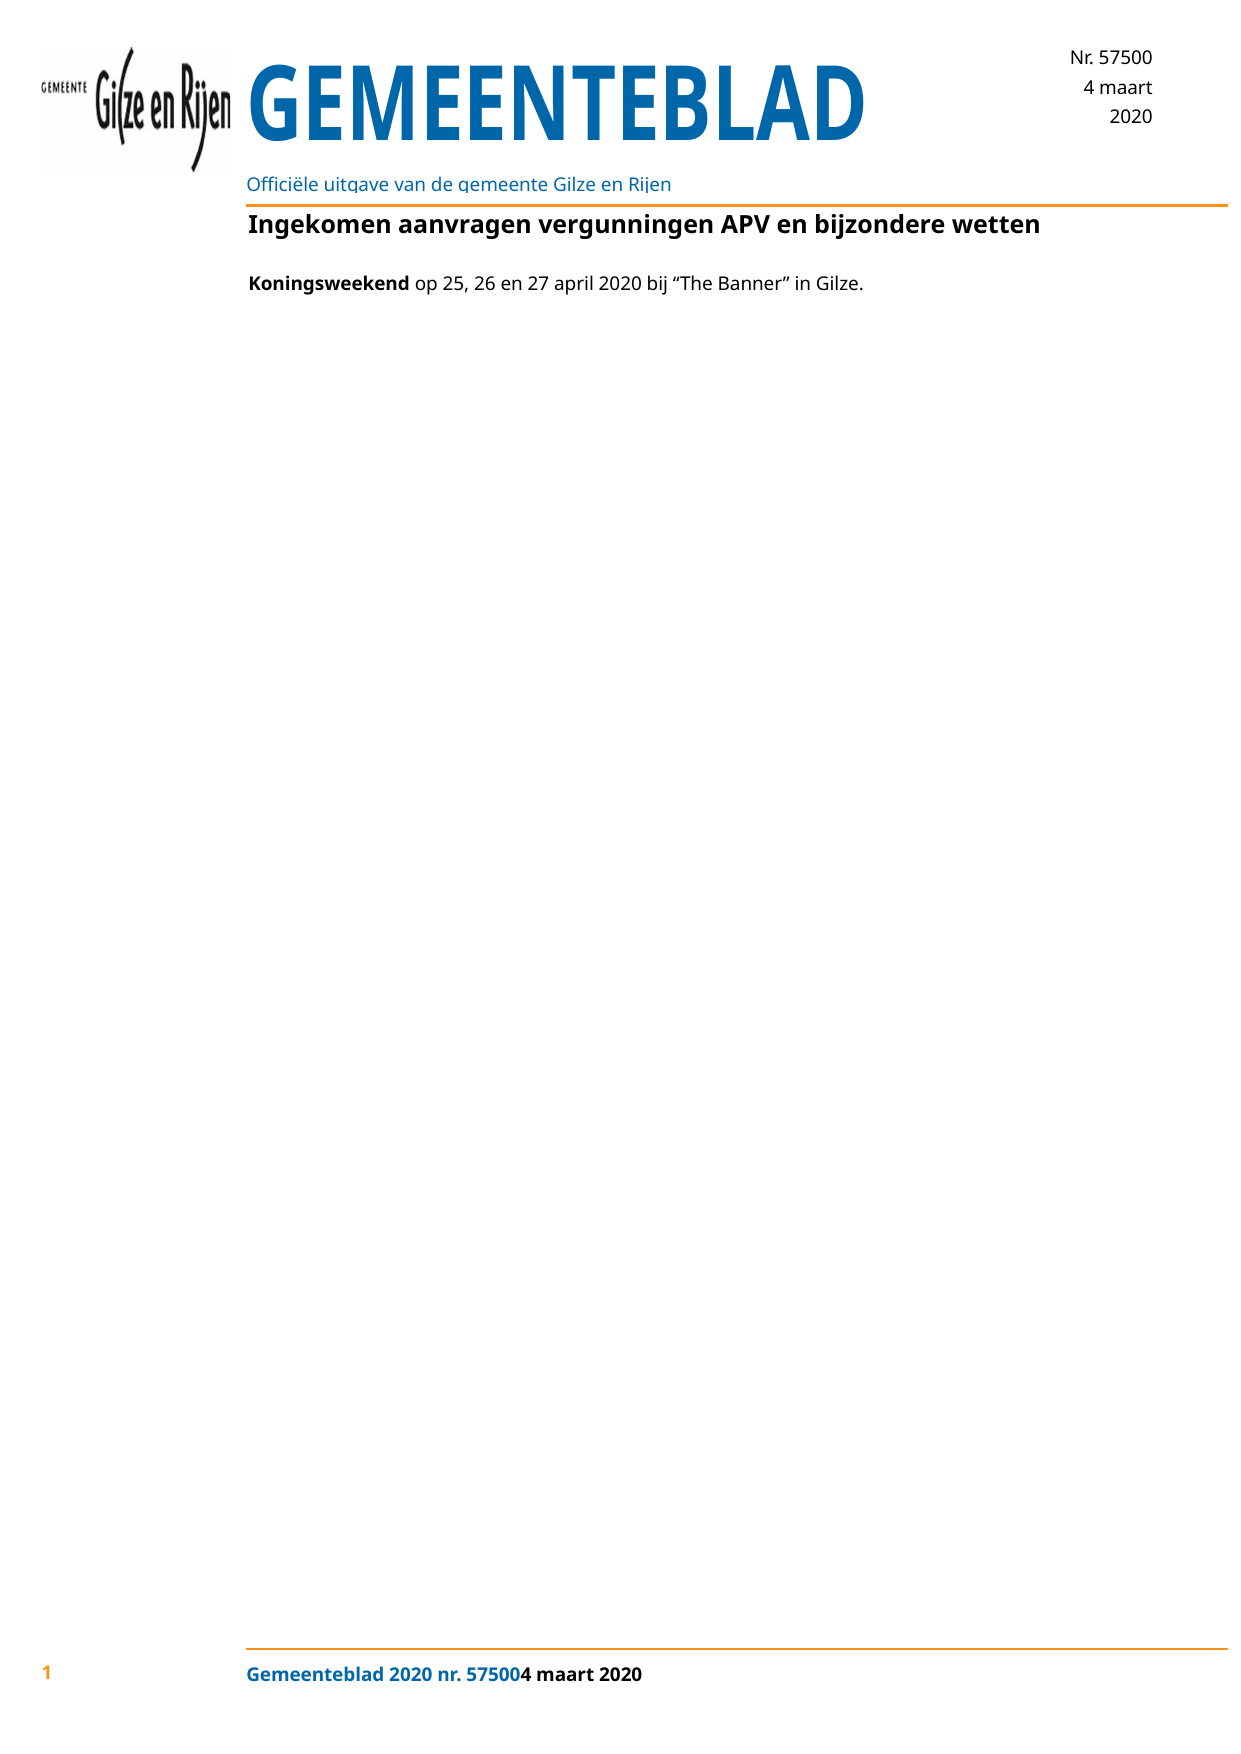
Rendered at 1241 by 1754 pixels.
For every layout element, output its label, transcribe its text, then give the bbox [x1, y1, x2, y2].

picture [41, 47, 231, 172]
text Koningsweekend op 25, 26 en 27 april 2020 bij “The Banner” in Gilze. [248, 270, 1152, 296]
text Ingekomen aanvragen vergunningen APV en bijzondere wetten [248, 207, 1152, 241]
